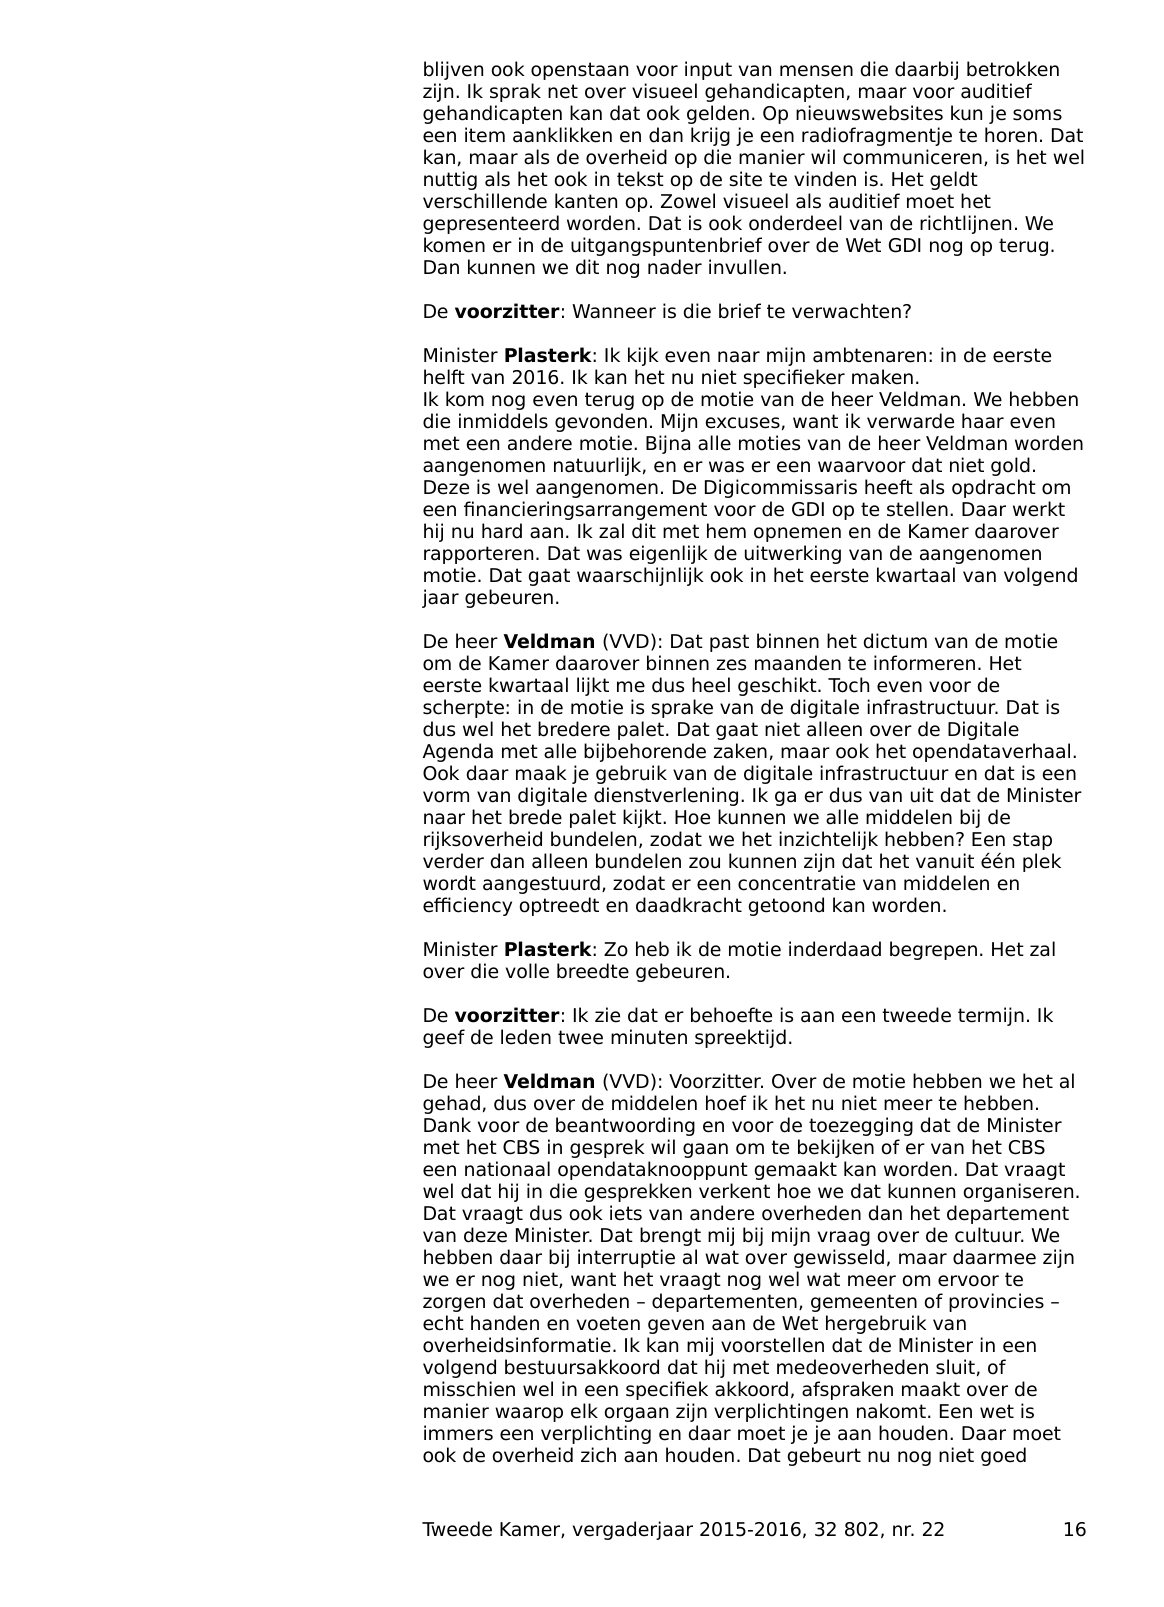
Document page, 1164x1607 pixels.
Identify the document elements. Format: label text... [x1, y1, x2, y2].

text Ik kom nog even terug op de motie van de heer Veldman. We hebben die inmiddels gevonden. Mijn excuses, want ik verwarde haar even met een andere motie. Bijna alle moties van de heer Veldman worden aangenomen natuurlijk, en er was er een waarvoor dat niet gold. Deze is wel aangenomen. De Digicommissaris heeft als opdracht om een financieringsarrangement voor de GDI op te stellen. Daar werkt hij nu hard aan. Ik zal dit met hem opnemen en de Kamer daarover rapporteren. Dat was eigenlijk de uitwerking van de aangenomen motie. Dat gaat waarschijnlijk ook in het eerste kwartaal van volgend jaar gebeuren. [422, 389, 1087, 609]
text De voorzitter: Ik zie dat er behoefte is aan een tweede termijn. Ik geef de leden twee minuten spreektijd. [422, 1005, 1087, 1049]
text De heer Veldman (VVD): Voorzitter. Over de motie hebben we het al gehad, dus over de middelen hoef ik het nu niet meer te hebben. [422, 1071, 1087, 1115]
text Minister Plasterk: Zo heb ik de motie inderdaad begrepen. Het zal over die volle breedte gebeuren. [422, 939, 1087, 983]
text blijven ook openstaan voor input van mensen die daarbij betrokken zijn. Ik sprak net over visueel gehandicapten, maar voor auditief gehandicapten kan dat ook gelden. Op nieuwswebsites kun je soms een item aanklikken en dan krijg je een radiofragmentje te horen. Dat kan, maar als de overheid op die manier wil communiceren, is het wel nuttig als het ook in tekst op de site te vinden is. Het geldt verschillende kanten op. Zowel visueel als auditief moet het gepresenteerd worden. Dat is ook onderdeel van de richtlijnen. We komen er in de uitgangspuntenbrief over de Wet GDI nog op terug. Dan kunnen we dit nog nader invullen. [422, 59, 1087, 279]
text Minister Plasterk: Ik kijk even naar mijn ambtenaren: in de eerste helft van 2016. Ik kan het nu niet specifieker maken. [422, 345, 1087, 389]
text De heer Veldman (VVD): Dat past binnen het dictum van de motie om de Kamer daarover binnen zes maanden te informeren. Het eerste kwartaal lijkt me dus heel geschikt. Toch even voor de scherpte: in de motie is sprake van de digitale infrastructuur. Dat is dus wel het bredere palet. Dat gaat niet alleen over de Digitale Agenda met alle bijbehorende zaken, maar ook het opendataverhaal. Ook daar maak je gebruik van de digitale infrastructuur en dat is een vorm van digitale dienstverlening. Ik ga er dus van uit dat de Minister naar het brede palet kijkt. Hoe kunnen we alle middelen bij de rijksoverheid bundelen, zodat we het inzichtelijk hebben? Een stap verder dan alleen bundelen zou kunnen zijn dat het vanuit één plek wordt aangestuurd, zodat er een concentratie van middelen en efficiency optreedt en daadkracht getoond kan worden. [422, 631, 1087, 917]
text De voorzitter: Wanneer is die brief te verwachten? [422, 301, 1087, 323]
text Dank voor de beantwoording en voor de toezegging dat de Minister met het CBS in gesprek wil gaan om te bekijken of er van het CBS een nationaal opendataknooppunt gemaakt kan worden. Dat vraagt wel dat hij in die gesprekken verkent hoe we dat kunnen organiseren. Dat vraagt dus ook iets van andere overheden dan het departement van deze Minister. Dat brengt mij bij mijn vraag over de cultuur. We hebben daar bij interruptie al wat over gewisseld, maar daarmee zijn we er nog niet, want het vraagt nog wel wat meer om ervoor te zorgen dat overheden – departementen, gemeenten of provincies – echt handen en voeten geven aan de Wet hergebruik van overheidsinformatie. Ik kan mij voorstellen dat de Minister in een volgend bestuursakkoord dat hij met medeoverheden sluit, of misschien wel in een specifiek akkoord, afspraken maakt over de manier waarop elk orgaan zijn verplichtingen nakomt. Een wet is immers een verplichting en daar moet je je aan houden. Daar moet ook de overheid zich aan houden. Dat gebeurt nu nog niet goed [422, 1115, 1087, 1467]
